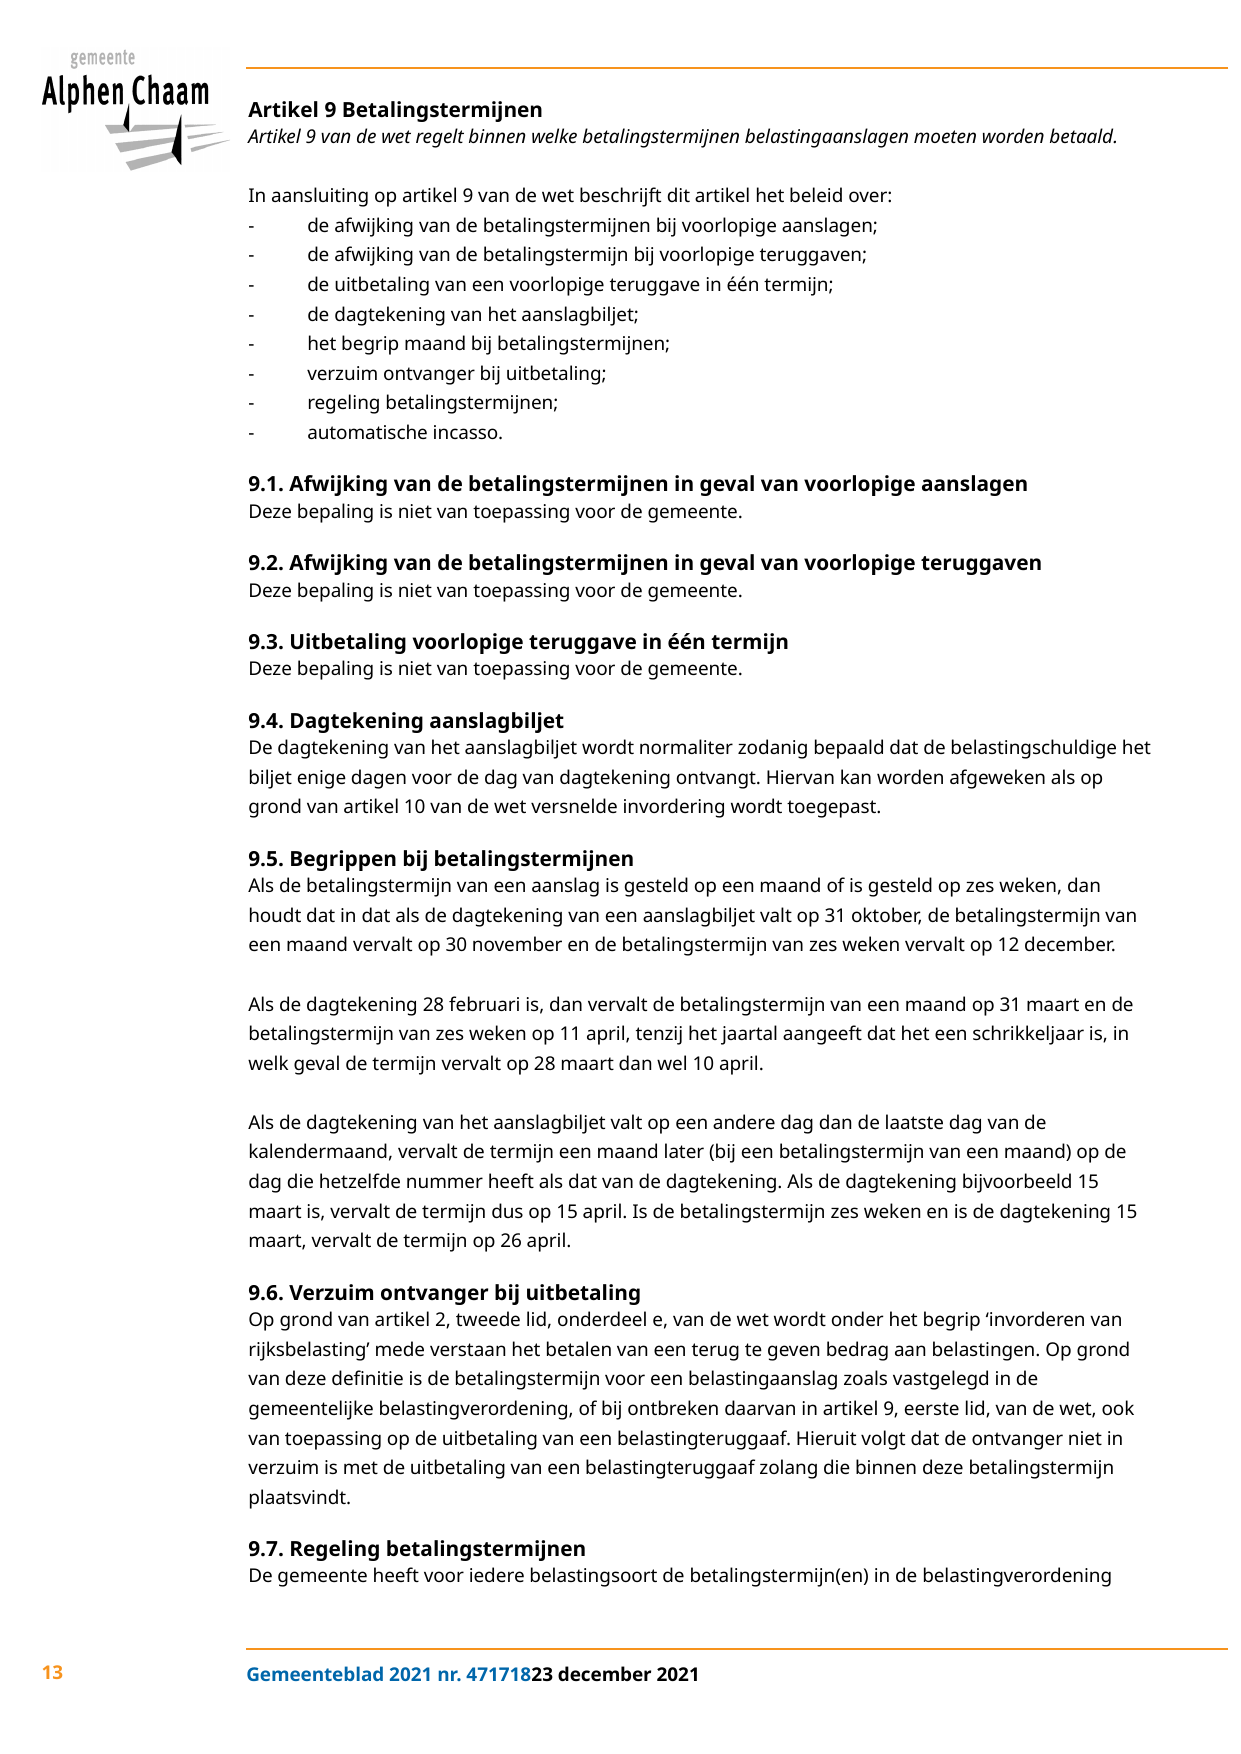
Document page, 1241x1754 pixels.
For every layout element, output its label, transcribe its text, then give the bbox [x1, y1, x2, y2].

text De dagtekening van het aanslagbiljet wordt normaliter zodanig bepaald dat de belastingschuldige het biljet enige dagen voor de dag van dagtekening ontvangt. Hiervan kan worden afgeweken als op grond van artikel 10 van de wet versnelde invordering wordt toegepast. [248, 734, 1152, 819]
text 9.3. Uitbetaling voorlopige teruggave in één termijn [248, 627, 1152, 656]
text Op grond van artikel 2, tweede lid, onderdeel e, van de wet wordt onder het begrip ‘invorderen van rijksbelasting’ mede verstaan het betalen van een terug te geven bedrag aan belastingen. Op grond van deze definitie is de betalingstermijn voor een belastingaanslag zoals vastgelegd in de gemeentelijke belastingverordening, of bij ontbreken daarvan in artikel 9, eerste lid, van de wet, ook van toepassing op de uitbetaling van een belastingteruggaaf. Hieruit volgt dat de ontvanger niet in verzuim is met de uitbetaling van een belastingteruggaaf zolang die binnen deze betalingstermijn plaatsvindt. [248, 1306, 1152, 1509]
picture [41, 47, 231, 172]
text 9.5. Begrippen bij betalingstermijnen [248, 844, 1152, 872]
list de afwijking van de betalingstermijn bij voorlopige teruggaven; [248, 242, 1152, 267]
text 9.4. Dagtekening aanslagbiljet [248, 706, 1152, 734]
text De gemeente heeft voor iedere belastingsoort de betalingstermijn(en) in de belastingverordening [248, 1563, 1152, 1588]
text 9.1. Afwijking van de betalingstermijnen in geval van voorlopige aanslagen [248, 469, 1152, 498]
text Artikel 9 Betalingstermijnen [248, 95, 1152, 123]
text 9.7. Regeling betalingstermijnen [248, 1534, 1152, 1563]
text Deze bepaling is niet van toepassing voor de gemeente. [248, 656, 1152, 681]
list regeling betalingstermijnen; [248, 389, 1152, 415]
text Als de dagtekening 28 februari is, dan vervalt de betalingstermijn van een maand op 31 maart en de betalingstermijn van zes weken op 11 april, tenzij het jaartal aangeeft dat het een schrikkeljaar is, in welk geval de termijn vervalt op 28 maart dan wel 10 april. [248, 991, 1152, 1076]
text Deze bepaling is niet van toepassing voor de gemeente. [248, 577, 1152, 602]
list het begrip maand bij betalingstermijnen; [248, 330, 1152, 356]
text Deze bepaling is niet van toepassing voor de gemeente. [248, 498, 1152, 524]
text 9.6. Verzuim ontvanger bij uitbetaling [248, 1278, 1152, 1306]
list de afwijking van de betalingstermijnen bij voorlopige aanslagen; [248, 212, 1152, 238]
list verzuim ontvanger bij uitbetaling; [248, 360, 1152, 386]
text In aansluiting op artikel 9 van de wet beschrijft dit artikel het beleid over: [248, 182, 1152, 208]
text Als de betalingstermijn van een aanslag is gesteld op een maand of is gesteld op zes weken, dan houdt dat in dat als de dagtekening van een aanslagbiljet valt op 31 oktober, de betalingstermijn van een maand vervalt op 30 november en de betalingstermijn van zes weken vervalt op 12 december. [248, 872, 1152, 957]
list de dagtekening van het aanslagbiljet; [248, 301, 1152, 326]
text 9.2. Afwijking van de betalingstermijnen in geval van voorlopige teruggaven [248, 548, 1152, 577]
text Artikel 9 van de wet regelt binnen welke betalingstermijnen belastingaanslagen moeten worden betaald. [248, 123, 1152, 149]
list de uitbetaling van een voorlopige teruggave in één termijn; [248, 271, 1152, 297]
text Als de dagtekening van het aanslagbiljet valt op een andere dag dan de laatste dag van de kalendermaand, vervalt de termijn een maand later (bij een betalingstermijn van een maand) op de dag die hetzelfde nummer heeft als dat van de dagtekening. Als de dagtekening bijvoorbeeld 15 maart is, vervalt de termijn dus op 15 april. Is de betalingstermijn zes weken en is de dagtekening 15 maart, vervalt de termijn op 26 april. [248, 1109, 1152, 1253]
list automatische incasso. [248, 419, 1152, 445]
